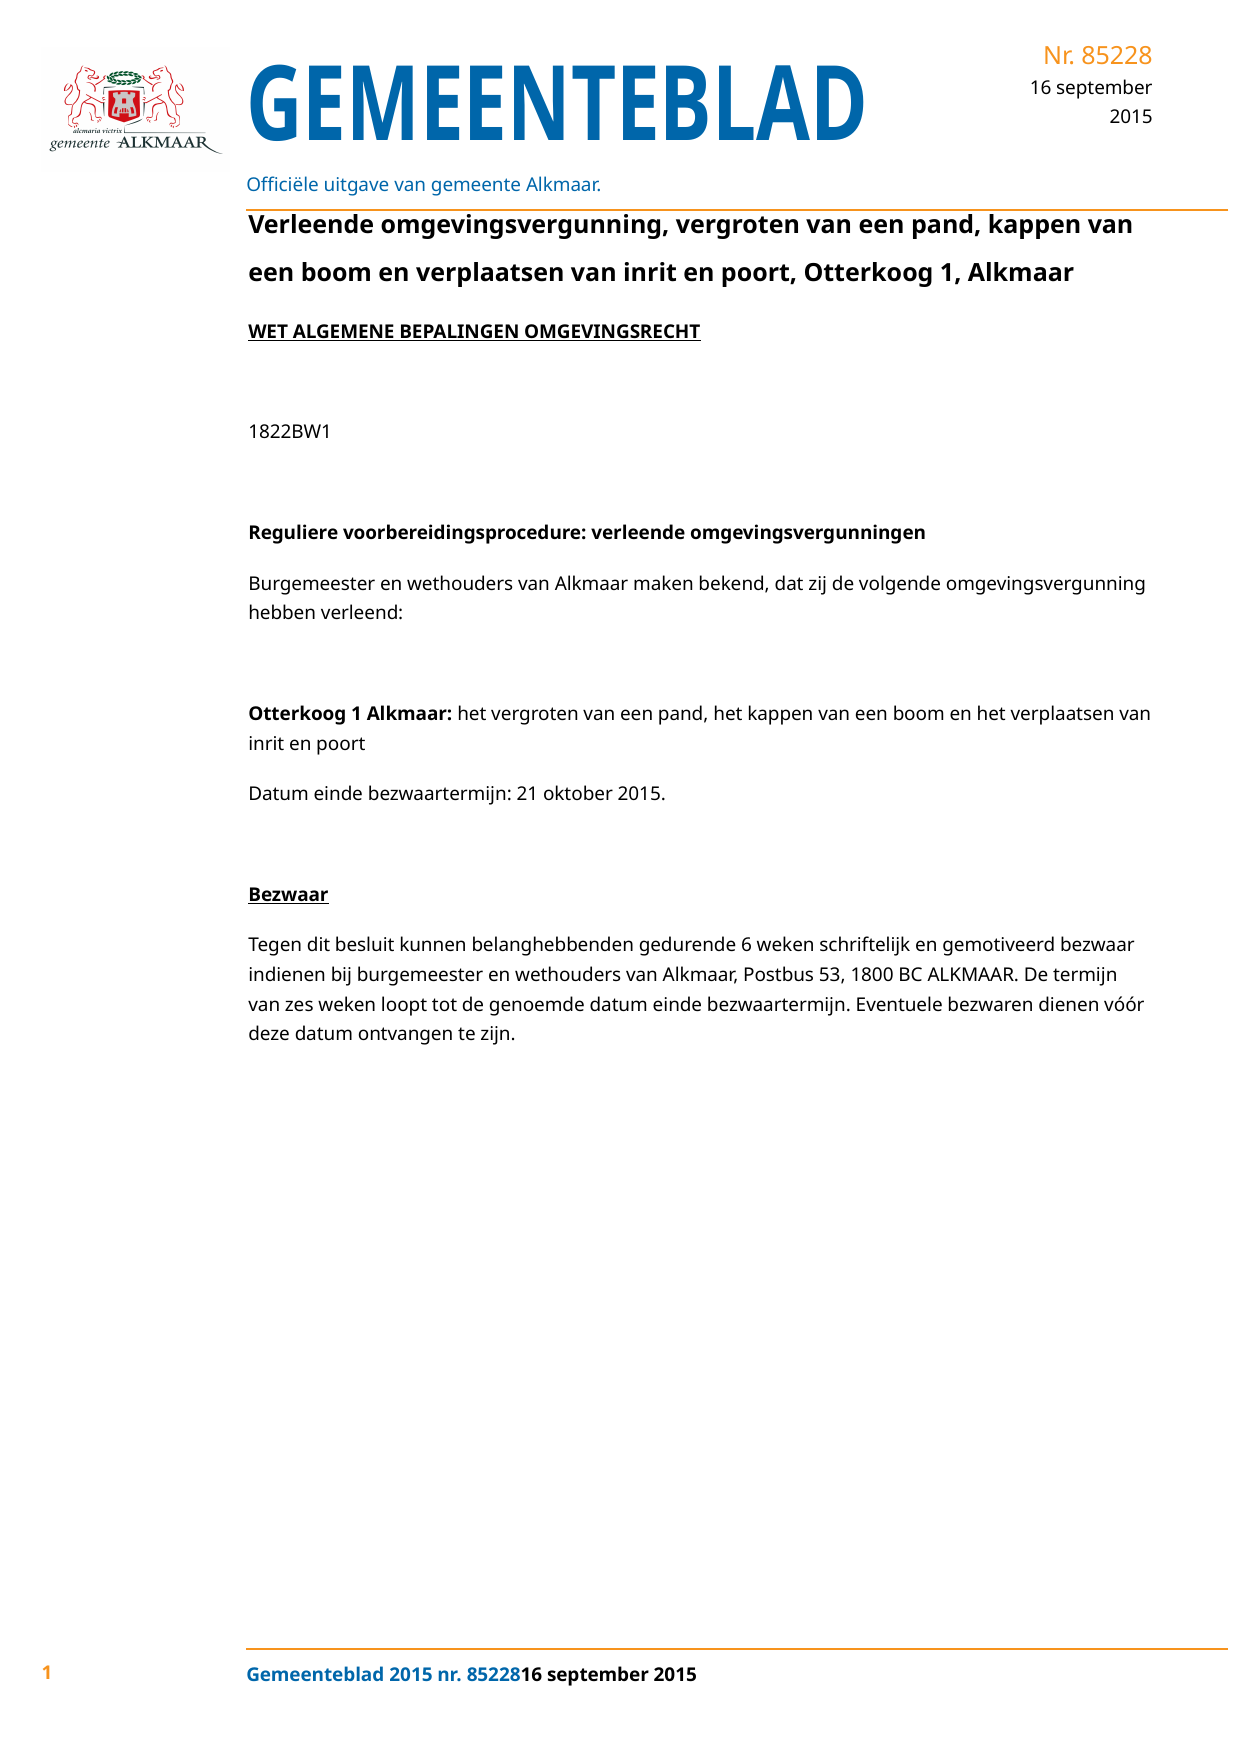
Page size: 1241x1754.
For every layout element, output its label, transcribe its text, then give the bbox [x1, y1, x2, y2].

text Otterkoog 1 Alkmaar: het vergroten van een pand, het kappen van een boom en het verplaatsen van inrit en poort [248, 700, 1152, 756]
text Tegen dit besluit kunnen belanghebbenden gedurende 6 weken schriftelijk en gemotiveerd bezwaar indienen bij burgemeester en wethouders van Alkmaar, Postbus 53, 1800 BC ALKMAAR. De termijn van zes weken loopt tot de genoemde datum einde bezwaartermijn. Eventuele bezwaren dienen vóór deze datum ontvangen te zijn. [248, 932, 1152, 1046]
text 1822BW1 [248, 419, 1152, 444]
text Bezwaar [248, 881, 1152, 907]
text Burgemeester en wethouders van Alkmaar maken bekend, dat zij de volgende omgevingsvergunning hebben verleend: [248, 570, 1152, 625]
text Reguliere voorbereidingsprocedure: verleende omgevingsvergunningen [248, 519, 1152, 545]
text Datum einde bezwaartermijn: 21 oktober 2015. [248, 780, 1152, 806]
text Verleende omgevingsvergunning, vergroten van een pand, kappen van een boom en verplaatsen van inrit en poort, Otterkoog 1, Alkmaar [248, 211, 1152, 288]
picture [41, 47, 231, 172]
text WET ALGEMENE BEPALINGEN OMGEVINGSRECHT [248, 318, 1152, 344]
